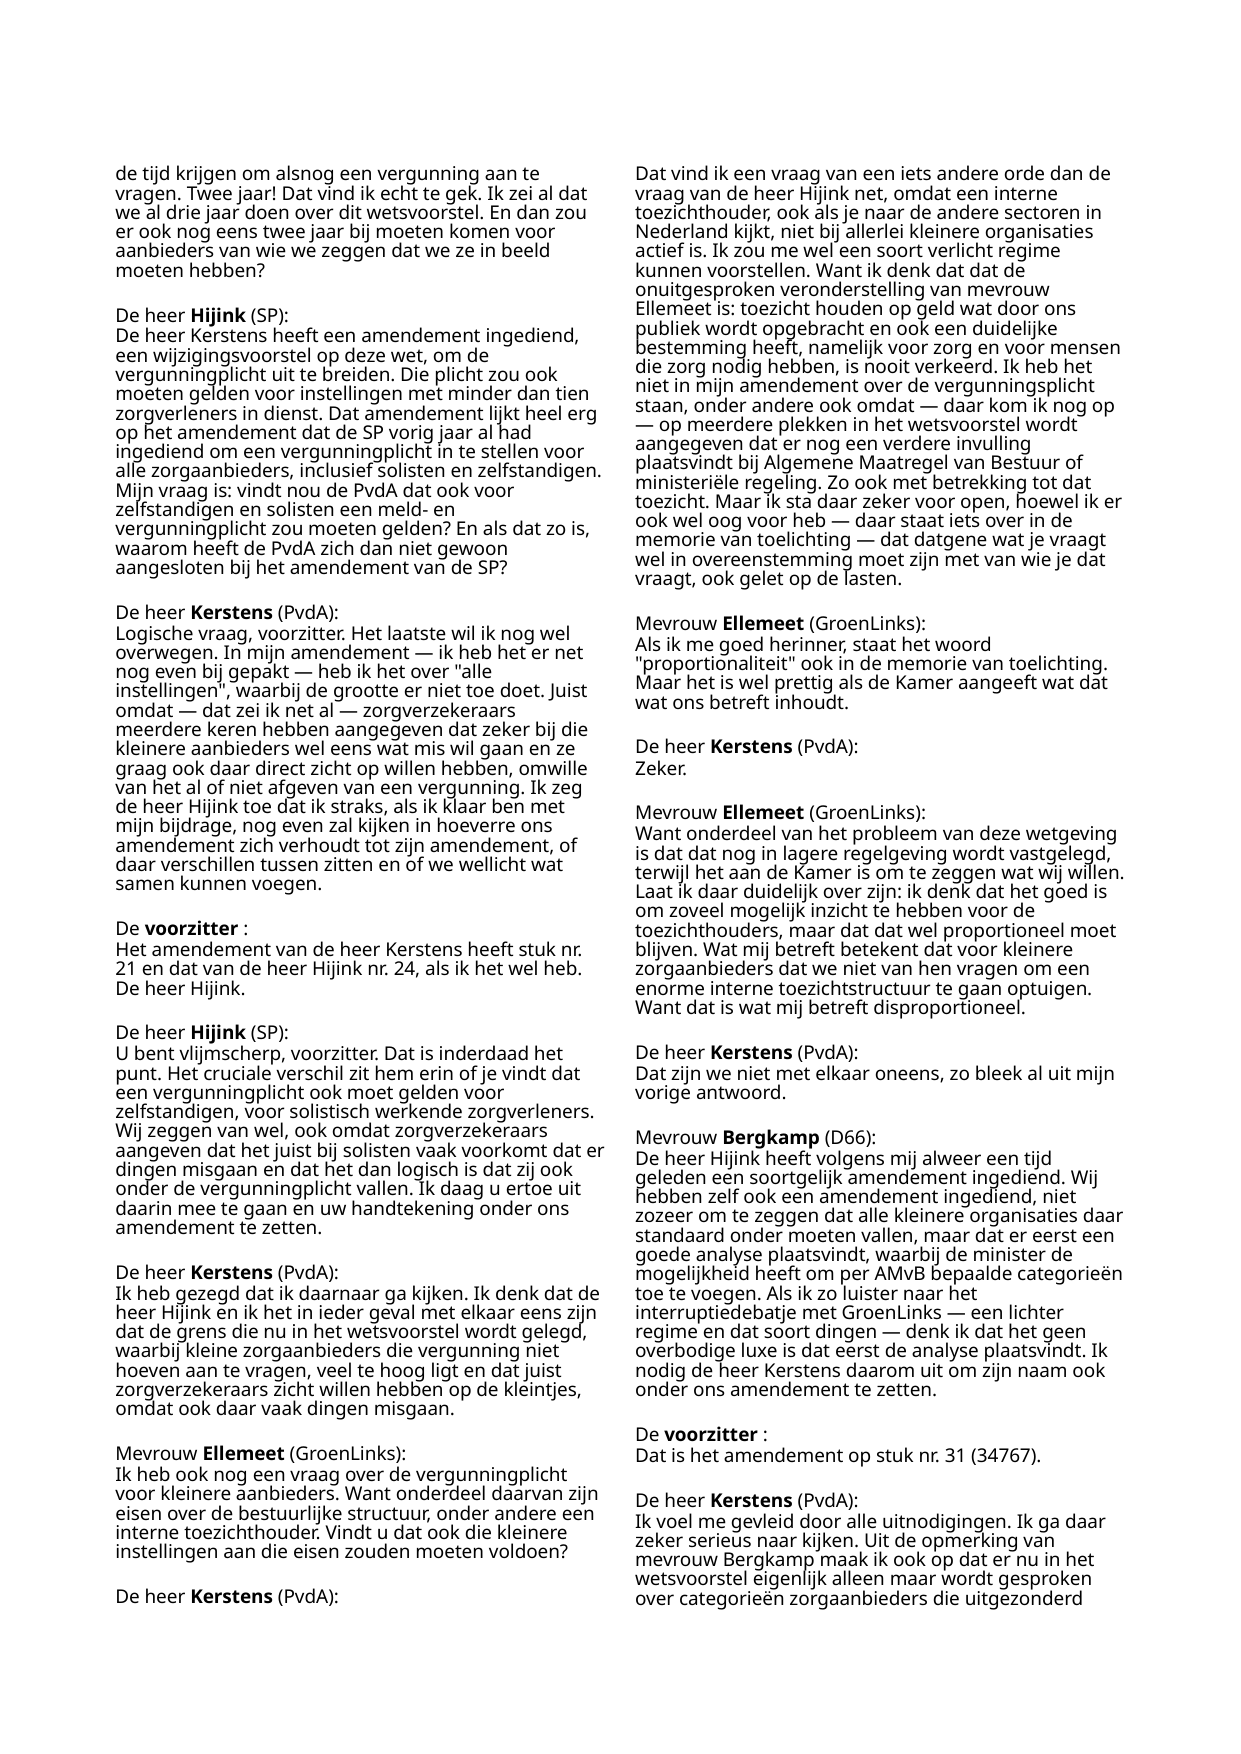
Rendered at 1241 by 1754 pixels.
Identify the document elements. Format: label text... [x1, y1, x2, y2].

text De heer Kerstens (PvdA): [635, 734, 1125, 759]
text Zeker. [635, 759, 1125, 779]
text De voorzitter : [115, 915, 605, 941]
text U bent vlijmscherp, voorzitter. Dat is inderdaad het punt. Het cruciale verschil zit hem erin of je vindt dat een vergunningplicht ook moet gelden voor zelfstandigen, voor solistisch werkende zorgverleners. Wij zeggen van wel, ook omdat zorgverzekeraars aangeven dat het juist bij solisten vaak voorkomt dat er dingen misgaan en dat het dan logisch is dat zij ook onder de vergunningplicht vallen. Ik daag u ertoe uit daarin mee te gaan en uw handtekening onder ons amendement te zetten. [115, 1045, 605, 1238]
text Ik voel me gevleid door alle uitnodigingen. Ik ga daar zeker serieus naar kijken. Uit de opmerking van mevrouw Bergkamp maak ik ook op dat er nu in het wetsvoorstel eigenlijk alleen maar wordt gesproken over categorieën zorgaanbieders die uitgezonderd [635, 1513, 1125, 1609]
text Ik heb gezegd dat ik daarnaar ga kijken. Ik denk dat de heer Hijink en ik het in ieder geval met elkaar eens zijn dat de grens die nu in het wetsvoorstel wordt gelegd, waarbij kleine zorgaanbieders die vergunning niet hoeven aan te vragen, veel te hoog ligt en dat juist zorgverzekeraars zicht willen hebben op de kleintjes, omdat ook daar vaak dingen misgaan. [115, 1284, 605, 1419]
text De voorzitter : [635, 1421, 1125, 1447]
text Dat is het amendement op stuk nr. 31 (34767). [635, 1447, 1125, 1466]
text Als ik me goed herinner, staat het woord "proportionaliteit" ook in de memorie van toelichting. Maar het is wel prettig als de Kamer aangeeft wat dat wat ons betreft inhoudt. [635, 636, 1125, 713]
text Het amendement van de heer Kerstens heeft stuk nr. 21 en dat van de heer Hijink nr. 24, als ik het wel heb. De heer Hijink. [115, 941, 605, 999]
text De heer Hijink (SP): [115, 1019, 605, 1045]
text De heer Hijink heeft volgens mij alweer een tijd geleden een soortgelijk amendement ingediend. Wij hebben zelf ook een amendement ingediend, niet zozeer om te zeggen dat alle kleinere organisaties daar standaard onder moeten vallen, maar dat er eerst een goede analyse plaatsvindt, waarbij de minister de mogelijkheid heeft om per AMvB bepaalde categorieën toe te voegen. Als ik zo luister naar het interruptiedebatje met GroenLinks — een lichter regime en dat soort dingen — denk ik dat het geen overbodige luxe is dat eerst de analyse plaatsvindt. Ik nodig de heer Kerstens daarom uit om zijn naam ook onder ons amendement te zetten. [635, 1150, 1125, 1400]
text Ik heb ook nog een vraag over de vergunningplicht voor kleinere aanbieders. Want onderdeel daarvan zijn eisen over de bestuurlijke structuur, onder andere een interne toezichthouder. Vindt u dat ook die kleinere instellingen aan die eisen zouden moeten voldoen? [115, 1466, 605, 1562]
text De heer Kerstens (PvdA): [635, 1487, 1125, 1513]
text De heer Kerstens (PvdA): [635, 1039, 1125, 1064]
text Mevrouw Ellemeet (GroenLinks): [635, 799, 1125, 825]
text Dat vind ik een vraag van een iets andere orde dan de vraag van de heer Hijink net, omdat een interne toezichthouder, ook als je naar de andere sectoren in Nederland kijkt, niet bij allerlei kleinere organisaties actief is. Ik zou me wel een soort verlicht regime kunnen voorstellen. Want ik denk dat dat de onuitgesproken veronderstelling van mevrouw Ellemeet is: toezicht houden op geld wat door ons publiek wordt opgebracht en ook een duidelijke bestemming heeft, namelijk voor zorg en voor mensen die zorg nodig hebben, is nooit verkeerd. Ik heb het niet in mijn amendement over de vergunningsplicht staan, onder andere ook omdat — daar kom ik nog op — op meerdere plekken in het wetsvoorstel wordt aangegeven dat er nog een verdere invulling plaatsvindt bij Algemene Maatregel van Bestuur of ministeriële regeling. Zo ook met betrekking tot dat toezicht. Maar ik sta daar zeker voor open, hoewel ik er ook wel oog voor heb — daar staat iets over in de memorie van toelichting — dat datgene wat je vraagt wel in overeenstemming moet zijn met van wie je dat vraagt, ook gelet op de lasten. [635, 165, 1125, 589]
text De heer Kerstens (PvdA): [115, 599, 605, 624]
text Mevrouw Ellemeet (GroenLinks): [635, 610, 1125, 636]
text Mevrouw Ellemeet (GroenLinks): [115, 1440, 605, 1466]
text de tijd krijgen om alsnog een vergunning aan te vragen. Twee jaar! Dat vind ik echt te gek. Ik zei al dat we al drie jaar doen over dit wetsvoorstel. En dan zou er ook nog eens twee jaar bij moeten komen voor aanbieders van wie we zeggen dat we ze in beeld moeten hebben? [115, 165, 605, 281]
text De heer Hijink (SP): [115, 302, 605, 327]
text Mevrouw Bergkamp (D66): [635, 1124, 1125, 1150]
text De heer Kerstens (PvdA): [115, 1259, 605, 1284]
text De heer Kerstens (PvdA): [115, 1583, 605, 1609]
text Want onderdeel van het probleem van deze wetgeving is dat dat nog in lagere regelgeving wordt vastgelegd, terwijl het aan de Kamer is om te zeggen wat wij willen. Laat ik daar duidelijk over zijn: ik denk dat het goed is om zoveel mogelijk inzicht te hebben voor de toezichthouders, maar dat dat wel proportioneel moet blijven. Wat mij betreft betekent dat voor kleinere zorgaanbieders dat we niet van hen vragen om een enorme interne toezichtstructuur te gaan optuigen. Want dat is wat mij betreft disproportioneel. [635, 825, 1125, 1018]
text Dat zijn we niet met elkaar oneens, zo bleek al uit mijn vorige antwoord. [635, 1064, 1125, 1103]
text De heer Kerstens heeft een amendement ingediend, een wijzigingsvoorstel op deze wet, om de vergunningplicht uit te breiden. Die plicht zou ook moeten gelden voor instellingen met minder dan tien zorgverleners in dienst. Dat amendement lijkt heel erg op het amendement dat de SP vorig jaar al had ingediend om een vergunningplicht in te stellen voor alle zorgaanbieders, inclusief solisten en zelfstandigen. Mijn vraag is: vindt nou de PvdA dat ook voor zelfstandigen en solisten een meld- en vergunningplicht zou moeten gelden? En als dat zo is, waarom heeft de PvdA zich dan niet gewoon aangesloten bij het amendement van de SP? [115, 327, 605, 578]
text Logische vraag, voorzitter. Het laatste wil ik nog wel overwegen. In mijn amendement — ik heb het er net nog even bij gepakt — heb ik het over "alle instellingen", waarbij de grootte er niet toe doet. Juist omdat — dat zei ik net al — zorgverzekeraars meerdere keren hebben aangegeven dat zeker bij die kleinere aanbieders wel eens wat mis wil gaan en ze graag ook daar direct zicht op willen hebben, omwille van het al of niet afgeven van een vergunning. Ik zeg de heer Hijink toe dat ik straks, als ik klaar ben met mijn bijdrage, nog even zal kijken in hoeverre ons amendement zich verhoudt tot zijn amendement, of daar verschillen tussen zitten en of we wellicht wat samen kunnen voegen. [115, 624, 605, 894]
